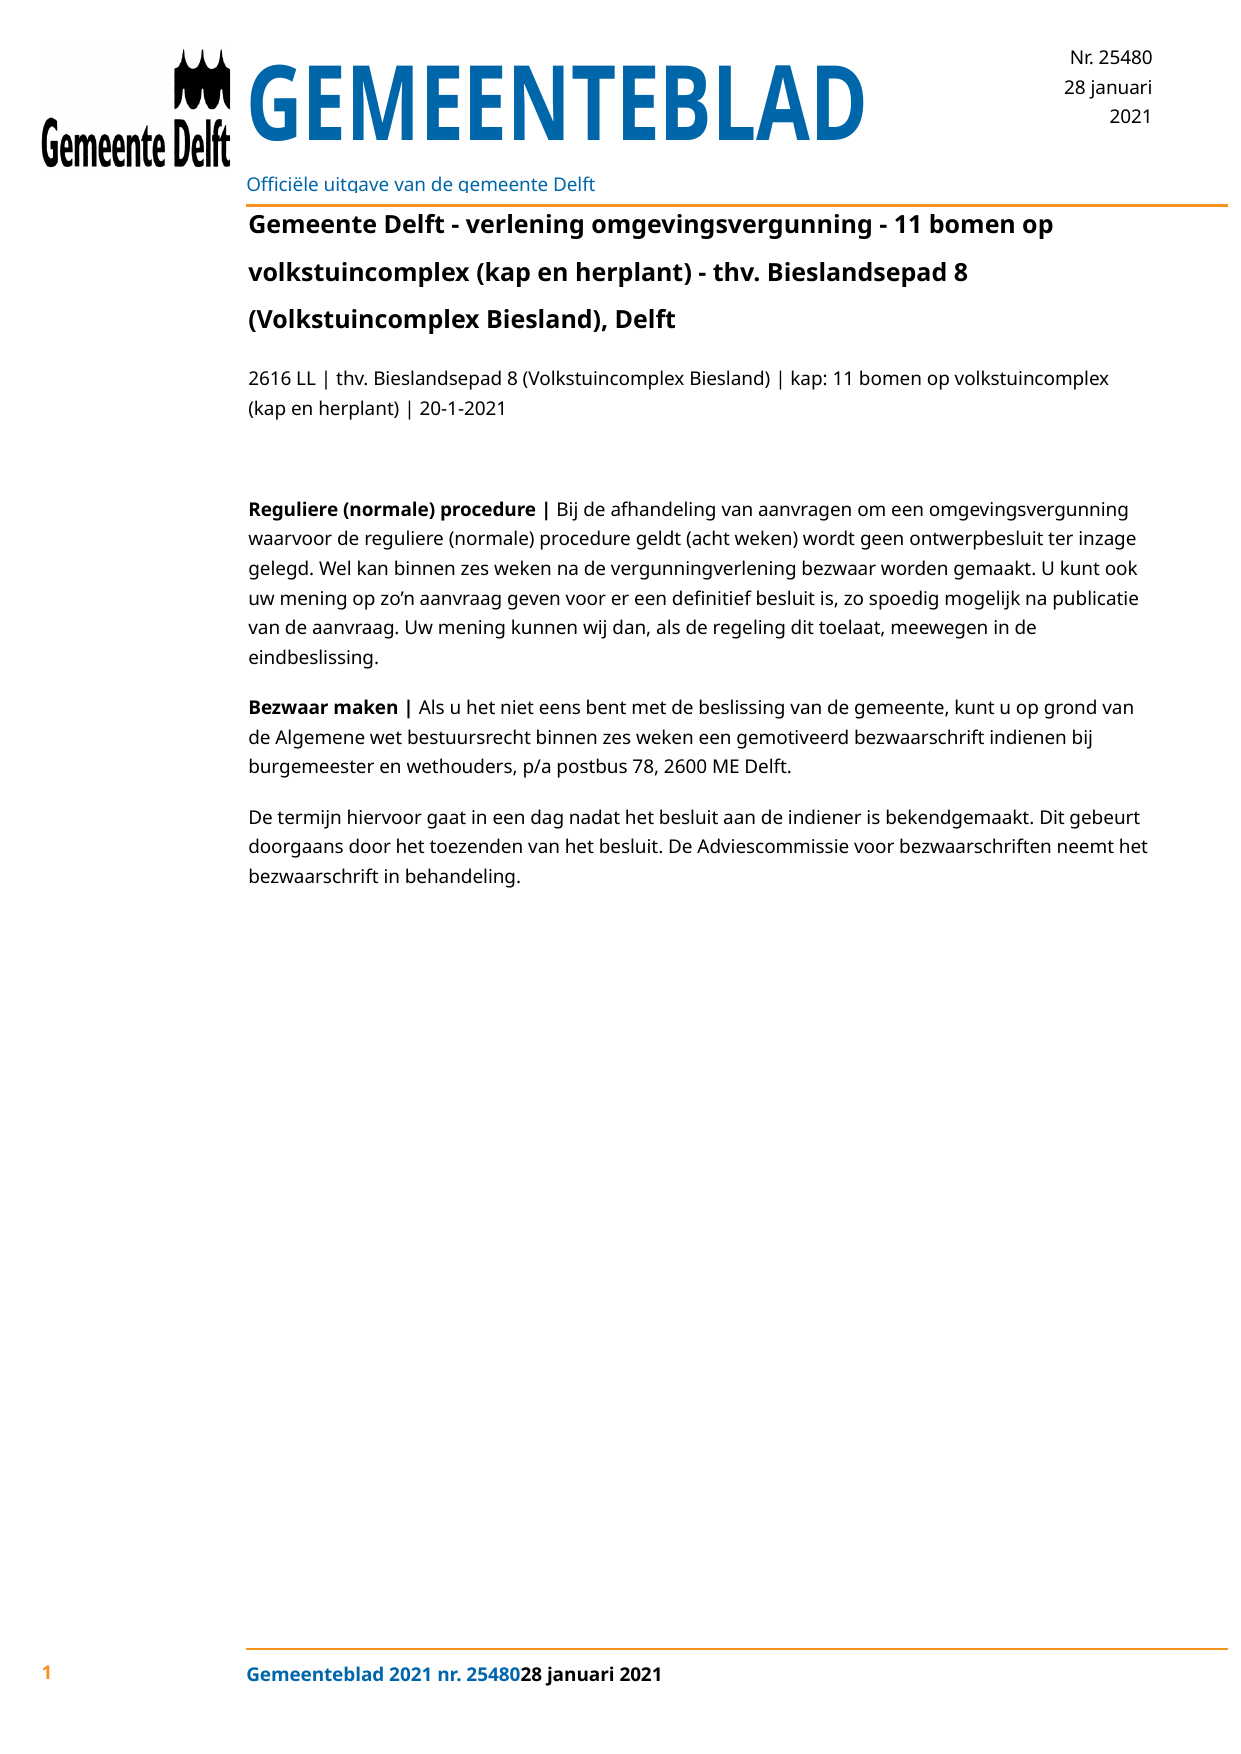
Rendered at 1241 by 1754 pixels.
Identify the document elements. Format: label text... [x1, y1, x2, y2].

text Bezwaar maken | Als u het niet eens bent met de beslissing van de gemeente, kunt u op grond van de Algemene wet bestuursrecht binnen zes weken een gemotiveerd bezwaarschrift indienen bij burgemeester en wethouders, p/a postbus 78, 2600 ME Delft. [248, 694, 1152, 779]
text 2616 LL | thv. Bieslandsepad 8 (Volkstuincomplex Biesland) | kap: 11 bomen op volkstuincomplex (kap en herplant) | 20-1-2021 [248, 366, 1152, 421]
text De termijn hiervoor gaat in een dag nadat het besluit aan de indiener is bekendgemaakt. Dit gebeurt doorgaans door het toezenden van het besluit. De Adviescommissie voor bezwaarschriften neemt het bezwaarschrift in behandeling. [248, 804, 1152, 889]
picture [41, 47, 231, 172]
text Reguliere (normale) procedure | Bij de afhandeling van aanvragen om een omgevingsvergunning waarvoor de reguliere (normale) procedure geldt (acht weken) wordt geen ontwerpbesluit ter inzage gelegd. Wel kan binnen zes weken na de vergunningverlening bezwaar worden gemaakt. U kunt ook uw mening op zo’n aanvraag geven voor er een definitief besluit is, zo spoedig mogelijk na publicatie van de aanvraag. Uw mening kunnen wij dan, als de regeling dit toelaat, meewegen in de eindbeslissing. [248, 496, 1152, 669]
text Gemeente Delft - verlening omgevingsvergunning - 11 bomen op volkstuincomplex (kap en herplant) - thv. Bieslandsepad 8 (Volkstuincomplex Biesland), Delft [248, 207, 1152, 336]
